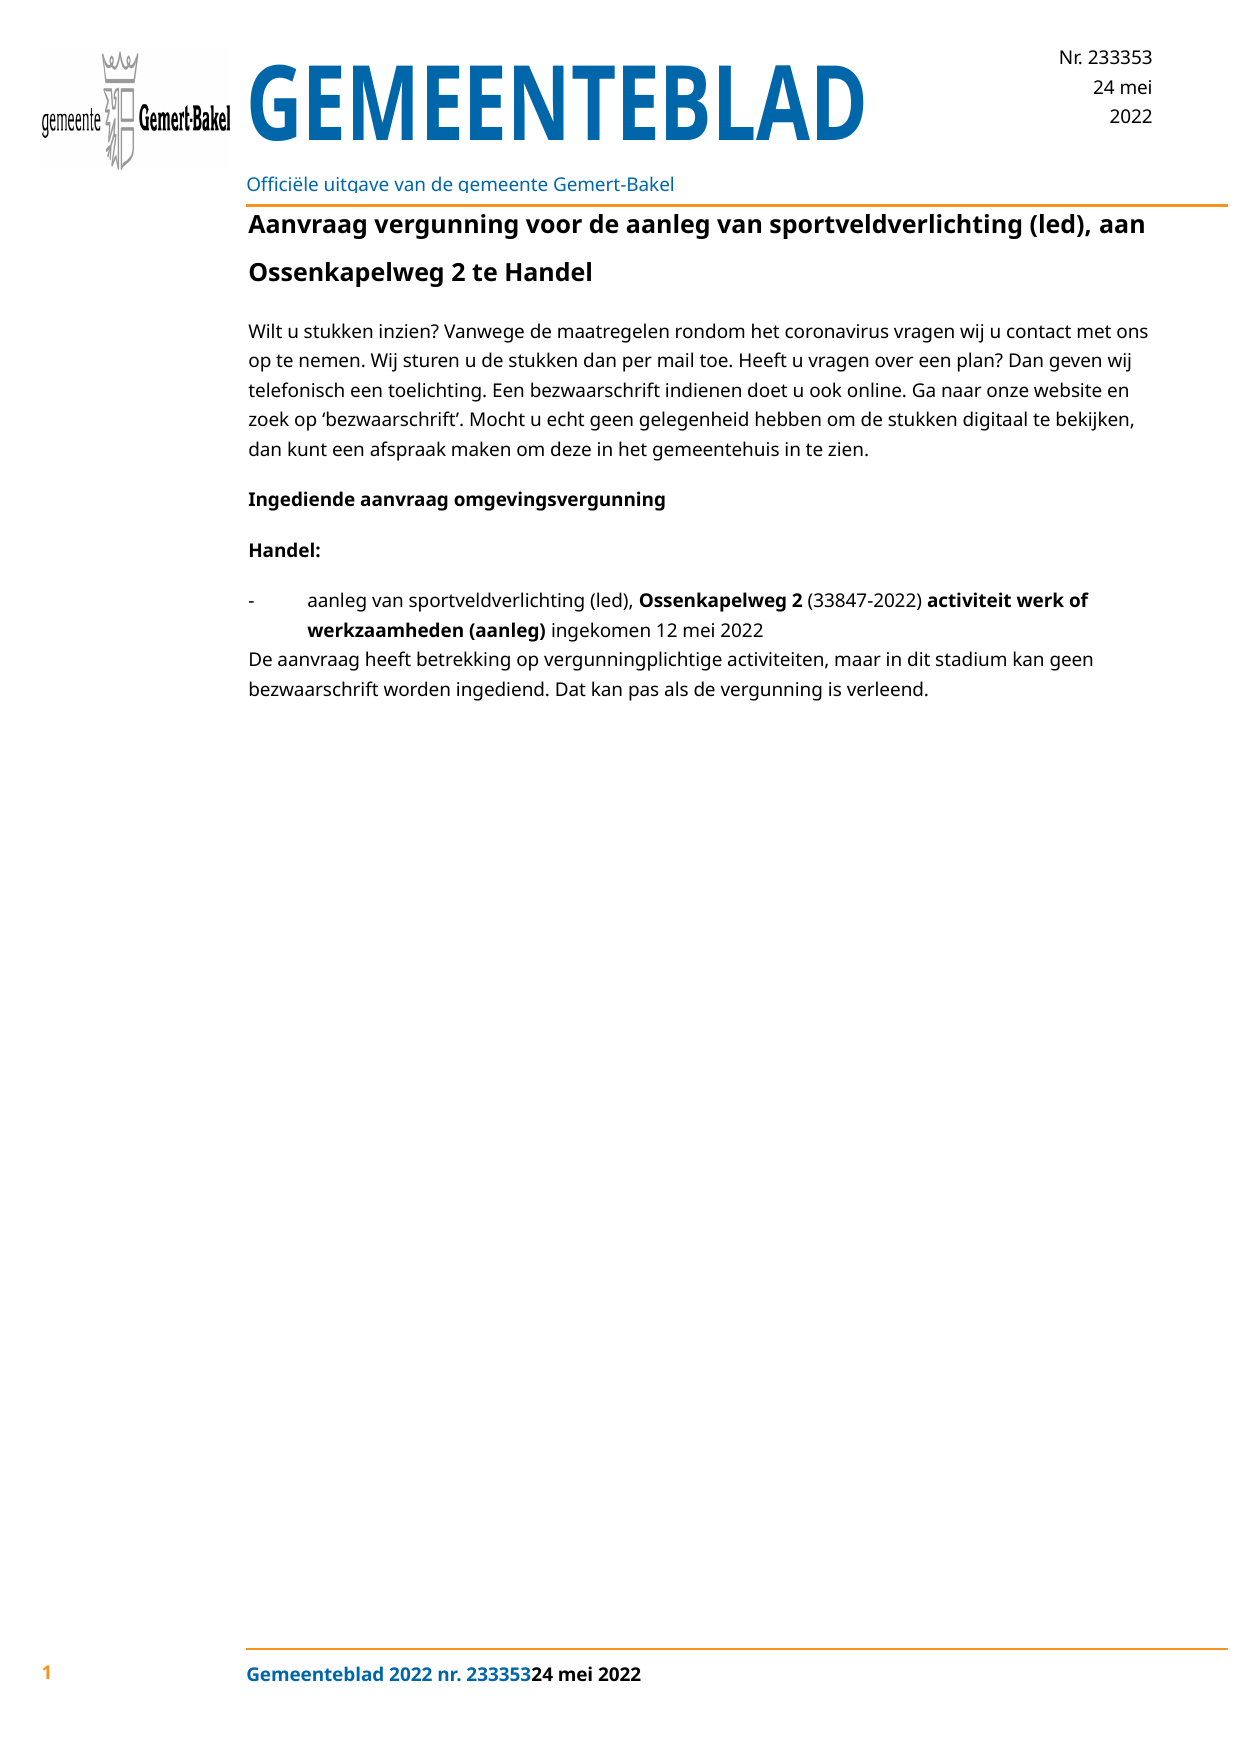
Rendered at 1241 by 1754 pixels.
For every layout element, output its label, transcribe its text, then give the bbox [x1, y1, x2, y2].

text Ingediende aanvraag omgevingsvergunning [248, 487, 1152, 512]
text De aanvraag heeft betrekking op vergunningplichtige activiteiten, maar in dit stadium kan geen bezwaarschrift worden ingediend. Dat kan pas als de vergunning is verleend. [248, 647, 1152, 702]
text Handel: [248, 537, 1152, 563]
text Aanvraag vergunning voor de aanleg van sportveldverlichting (led), aan Ossenkapelweg 2 te Handel [248, 207, 1152, 288]
picture [41, 47, 231, 172]
list aanleg van sportveldverlichting (led), Ossenkapelweg 2 (33847-2022) activiteit werk of werkzaamheden (aanleg) ingekomen 12 mei 2022 [248, 587, 1152, 643]
text Wilt u stukken inzien? Vanwege de maatregelen rondom het coronavirus vragen wij u contact met ons op te nemen. Wij sturen u de stukken dan per mail toe. Heeft u vragen over een plan? Dan geven wij telefonisch een toelichting. Een bezwaarschrift indienen doet u ook online. Ga naar onze website en zoek op ‘bezwaarschrift’. Mocht u echt geen gelegenheid hebben om de stukken digitaal te bekijken, dan kunt een afspraak maken om deze in het gemeentehuis in te zien. [248, 318, 1152, 462]
